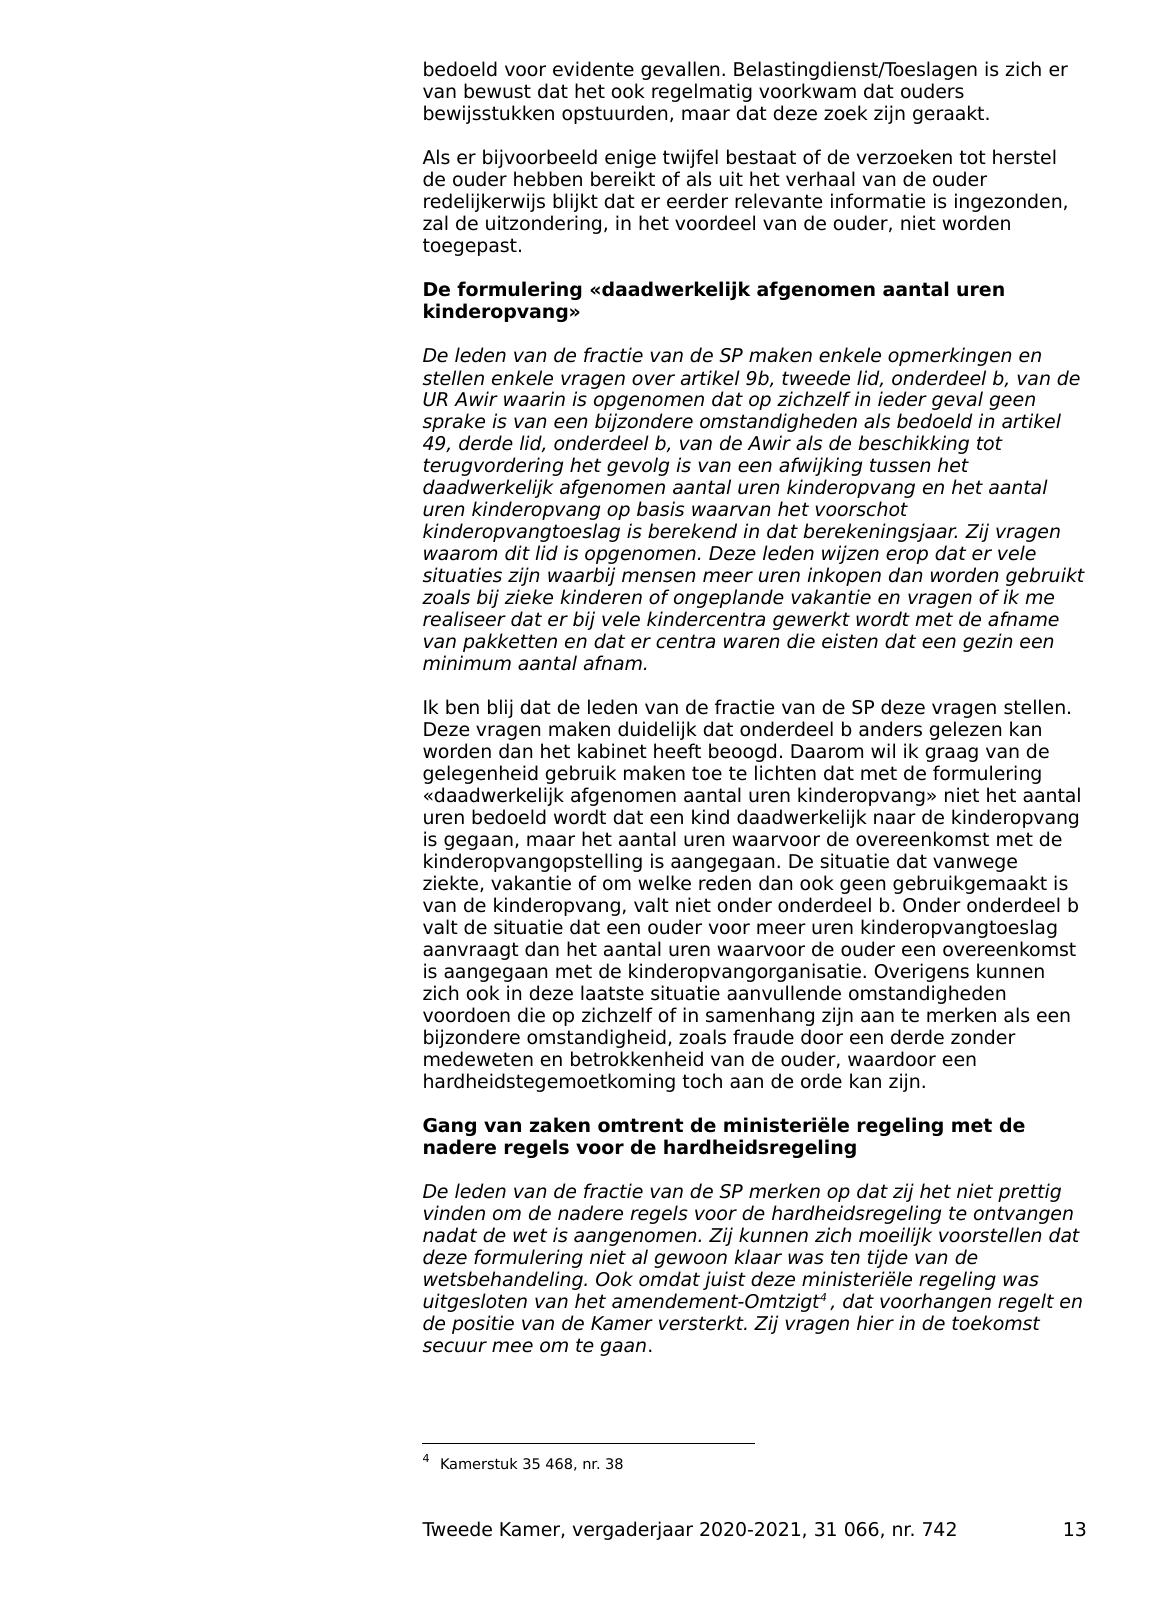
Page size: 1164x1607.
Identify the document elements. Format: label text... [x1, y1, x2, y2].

text Als er bijvoorbeeld enige twijfel bestaat of de verzoeken tot herstel de ouder hebben bereikt of als uit het verhaal van de ouder redelijkerwijs blijkt dat er eerder relevante informatie is ingezonden, zal de uitzondering, in het voordeel van de ouder, niet worden toegepast. [422, 147, 1087, 257]
text Ik ben blij dat de leden van de fractie van de SP deze vragen stellen. Deze vragen maken duidelijk dat onderdeel b anders gelezen kan worden dan het kabinet heeft beoogd. Daarom wil ik graag van de gelegenheid gebruik maken toe te lichten dat met de formulering «daadwerkelijk afgenomen aantal uren kinderopvang» niet het aantal uren bedoeld wordt dat een kind daadwerkelijk naar de kinderopvang is gegaan, maar het aantal uren waarvoor de overeenkomst met de kinderopvangopstelling is aangegaan. De situatie dat vanwege ziekte, vakantie of om welke reden dan ook geen gebruikgemaakt is van de kinderopvang, valt niet onder onderdeel b. Onder onderdeel b valt de situatie dat een ouder voor meer uren kinderopvangtoeslag aanvraagt dan het aantal uren waarvoor de ouder een overeenkomst is aangegaan met de kinderopvangorganisatie. Overigens kunnen zich ook in deze laatste situatie aanvullende omstandigheden voordoen die op zichzelf of in samenhang zijn aan te merken als een bijzondere omstandigheid, zoals fraude door een derde zonder medeweten en betrokkenheid van de ouder, waardoor een hardheidstegemoetkoming toch aan de orde kan zijn. [422, 697, 1087, 1093]
subtitle Gang van zaken omtrent de ministeriële regeling met de nadere regels voor de hardheidsregeling [422, 1115, 1087, 1159]
text De leden van de fractie van de SP merken op dat zij het niet prettig vinden om de nadere regels voor de hardheidsregeling te ontvangen nadat de wet is aangenomen. Zij kunnen zich moeilijk voorstellen dat deze formulering niet al gewoon klaar was ten tijde van de wetsbehandeling. Ook omdat juist deze ministeriële regeling was uitgesloten van het amendement-Omtzigt, dat voorhangen regelt en de positie van de Kamer versterkt. Zij vragen hier in de toekomst secuur mee om te gaan. [422, 1181, 1087, 1357]
subtitle De formulering «daadwerkelijk afgenomen aantal uren kinderopvang» [422, 279, 1087, 323]
text De leden van de fractie van de SP maken enkele opmerkingen en stellen enkele vragen over artikel 9b, tweede lid, onderdeel b, van de UR Awir waarin is opgenomen dat op zichzelf in ieder geval geen sprake is van een bijzondere omstandigheden als bedoeld in artikel 49, derde lid, onderdeel b, van de Awir als de beschikking tot terugvordering het gevolg is van een afwijking tussen het daadwerkelijk afgenomen aantal uren kinderopvang en het aantal uren kinderopvang op basis waarvan het voorschot kinderopvangtoeslag is berekend in dat berekeningsjaar. Zij vragen waarom dit lid is opgenomen. Deze leden wijzen erop dat er vele situaties zijn waarbij mensen meer uren inkopen dan worden gebruikt zoals bij zieke kinderen of ongeplande vakantie en vragen of ik me realiseer dat er bij vele kindercentra gewerkt wordt met de afname van pakketten en dat er centra waren die eisten dat een gezin een minimum aantal afnam. [422, 345, 1087, 675]
text bedoeld voor evidente gevallen. Belastingdienst/Toeslagen is zich er van bewust dat het ook regelmatig voorkwam dat ouders bewijsstukken opstuurden, maar dat deze zoek zijn geraakt. [422, 59, 1087, 125]
text Kamerstuk 35 468, nr. 38 [422, 1452, 1087, 1474]
